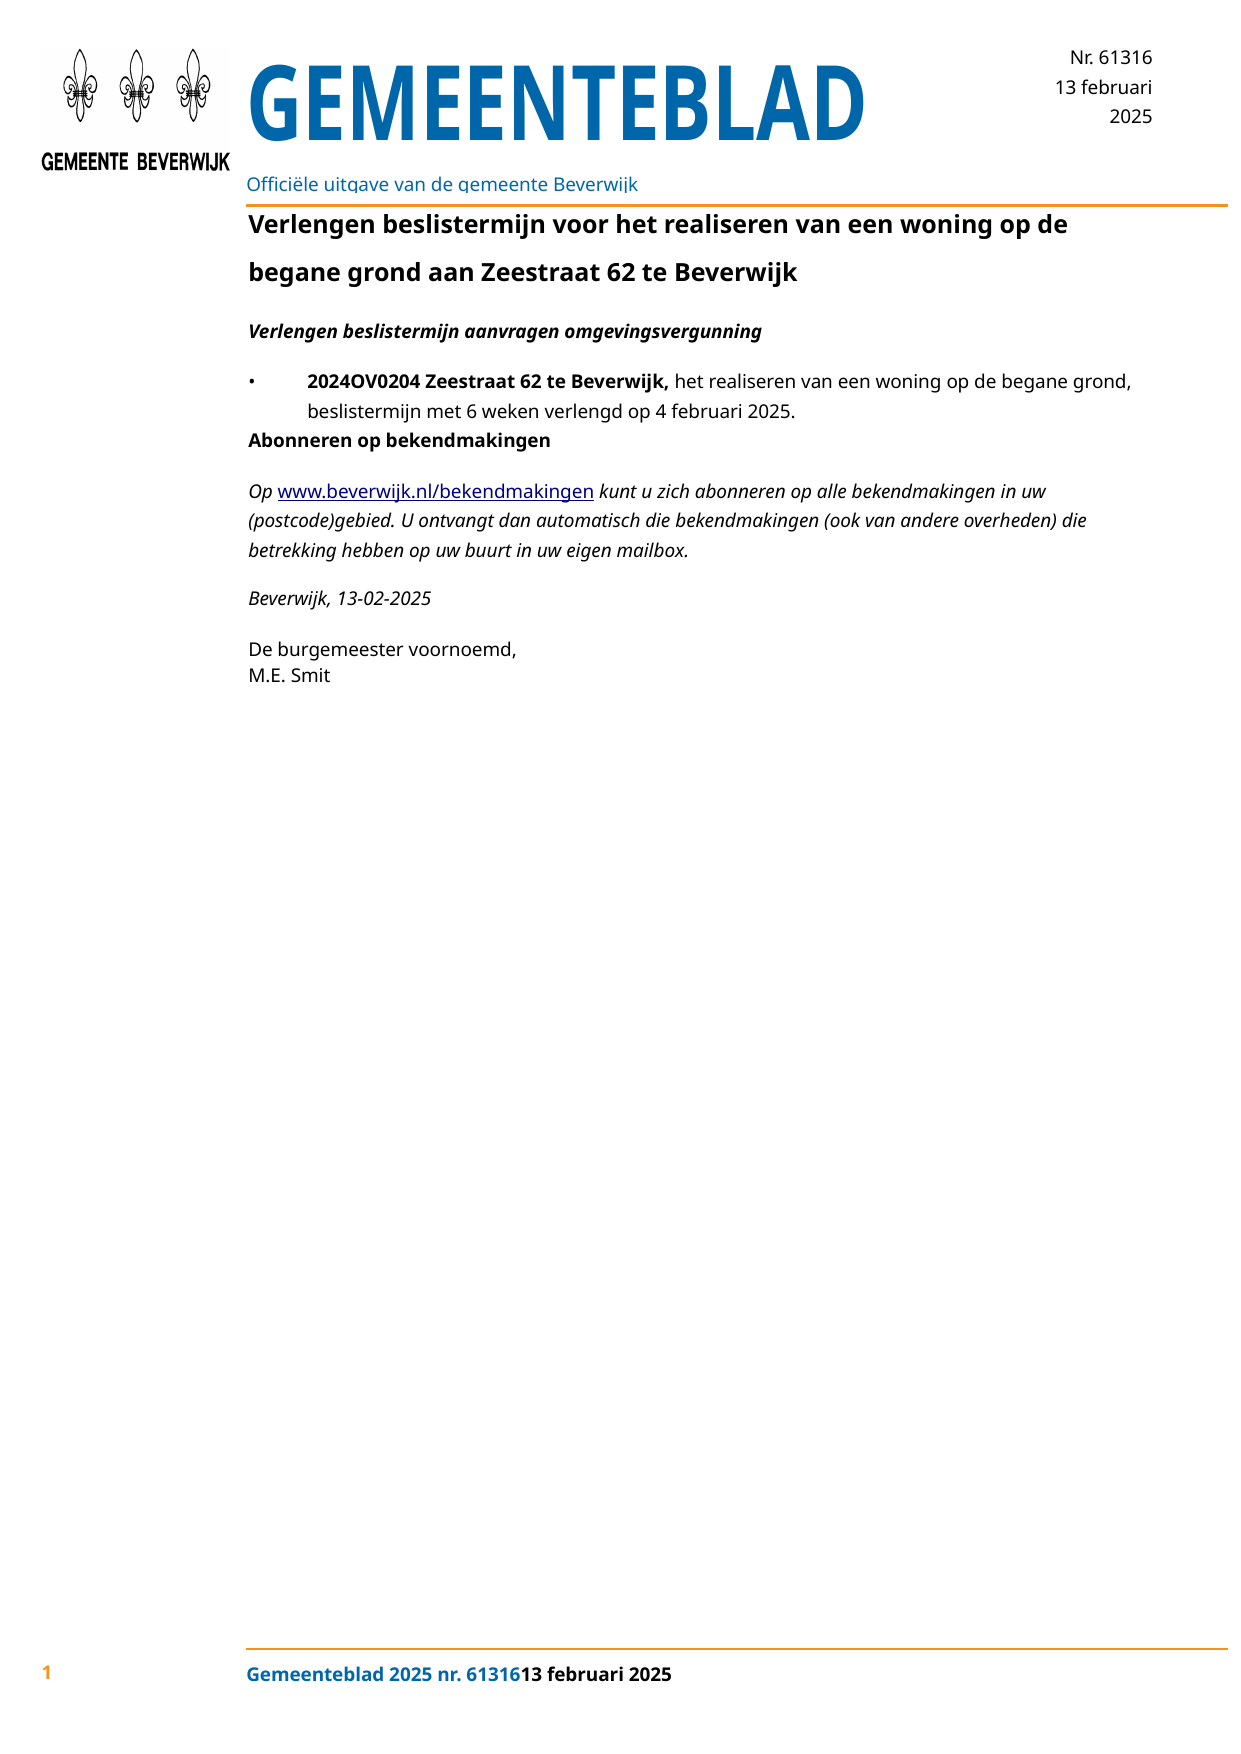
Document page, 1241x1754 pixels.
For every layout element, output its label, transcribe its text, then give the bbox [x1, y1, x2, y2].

text De burgemeester voornoemd, [248, 636, 1152, 662]
text Beverwijk, 13-02-2025 [248, 585, 1152, 611]
text Verlengen beslistermijn voor het realiseren van een woning op de begane grond aan Zeestraat 62 te Beverwijk [248, 207, 1152, 288]
text Abonneren op bekendmakingen [248, 427, 1152, 453]
text Verlengen beslistermijn aanvragen omgevingsvergunning [248, 318, 1152, 344]
picture [41, 47, 231, 172]
text Op www.beverwijk.nl/bekendmakingen kunt u zich abonneren op alle bekendmakingen in uw (postcode)gebied. U ontvangt dan automatisch die bekendmakingen (ook van andere overheden) die betrekking hebben op uw buurt in uw eigen mailbox. [248, 478, 1152, 563]
list 2024OV0204 Zeestraat 62 te Beverwijk, het realiseren van een woning op de begane grond, beslistermijn met 6 weken verlengd op 4 februari 2025. [248, 368, 1152, 424]
text M.E. Smit [248, 662, 1152, 688]
